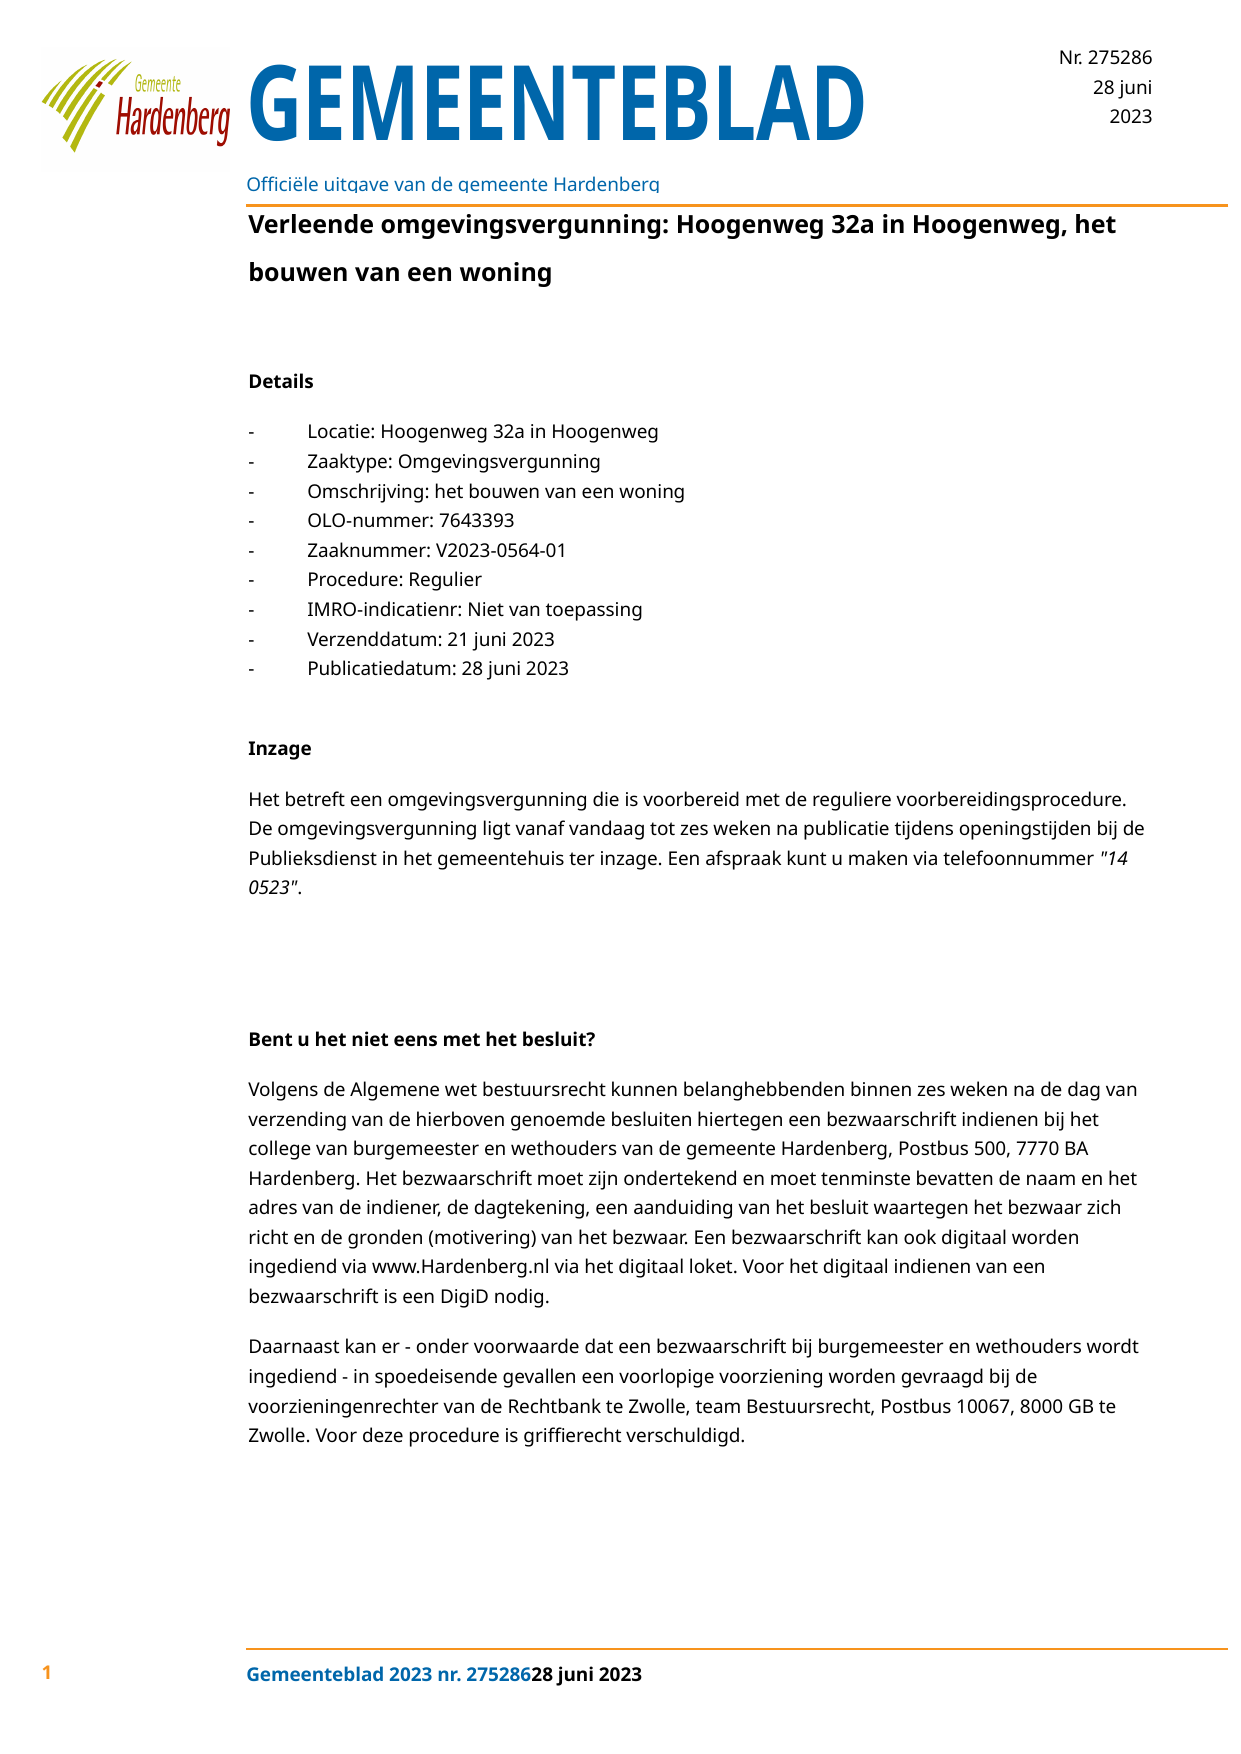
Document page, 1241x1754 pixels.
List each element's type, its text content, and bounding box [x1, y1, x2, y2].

text Bent u het niet eens met het besluit? [248, 1026, 1152, 1052]
list IMRO-indicatienr: Niet van toepassing [248, 596, 1152, 622]
list Verzenddatum: 21 juni 2023 [248, 626, 1152, 652]
picture [41, 47, 231, 172]
text Volgens de Algemene wet bestuursrecht kunnen belanghebbenden binnen zes weken na de dag van verzending van de hierboven genoemde besluiten hiertegen een bezwaarschrift indienen bij het college van burgemeester en wethouders van de gemeente Hardenberg, Postbus 500, 7770 BA Hardenberg. Het bezwaarschrift moet zijn ondertekend en moet tenminste bevatten de naam en het adres van de indiener, de dagtekening, een aanduiding van het besluit waartegen het bezwaar zich richt en de gronden (motivering) van het bezwaar. Een bezwaarschrift kan ook digitaal worden ingediend via www.Hardenberg.nl via het digitaal loket. Voor het digitaal indienen van een bezwaarschrift is een DigiD nodig. [248, 1076, 1152, 1309]
list Procedure: Regulier [248, 567, 1152, 592]
list Zaaknummer: V2023-0564-01 [248, 537, 1152, 563]
list Omschrijving: het bouwen van een woning [248, 478, 1152, 504]
text Daarnaast kan er - onder voorwaarde dat een bezwaarschrift bij burgemeester en wethouders wordt ingediend - in spoedeisende gevallen een voorlopige voorziening worden gevraagd bij de voorzieningenrechter van de Rechtbank te Zwolle, team Bestuursrecht, Postbus 10067, 8000 GB te Zwolle. Voor deze procedure is griffierecht verschuldigd. [248, 1334, 1152, 1448]
text Het betreft een omgevingsvergunning die is voorbereid met de reguliere voorbereidingsprocedure. De omgevingsvergunning ligt vanaf vandaag tot zes weken na publicatie tijdens openingstijden bij de Publieksdienst in het gemeentehuis ter inzage. Een afspraak kunt u maken via telefoonnummer "14 0523". [248, 786, 1152, 900]
text Verleende omgevingsvergunning: Hoogenweg 32a in Hoogenweg, het bouwen van een woning [248, 207, 1152, 288]
list OLO-nummer: 7643393 [248, 507, 1152, 533]
list Zaaktype: Omgevingsvergunning [248, 448, 1152, 474]
list Publicatiedatum: 28 juni 2023 [248, 655, 1152, 681]
text Inzage [248, 735, 1152, 761]
text Details [248, 368, 1152, 394]
list Locatie: Hoogenweg 32a in Hoogenweg [248, 419, 1152, 444]
